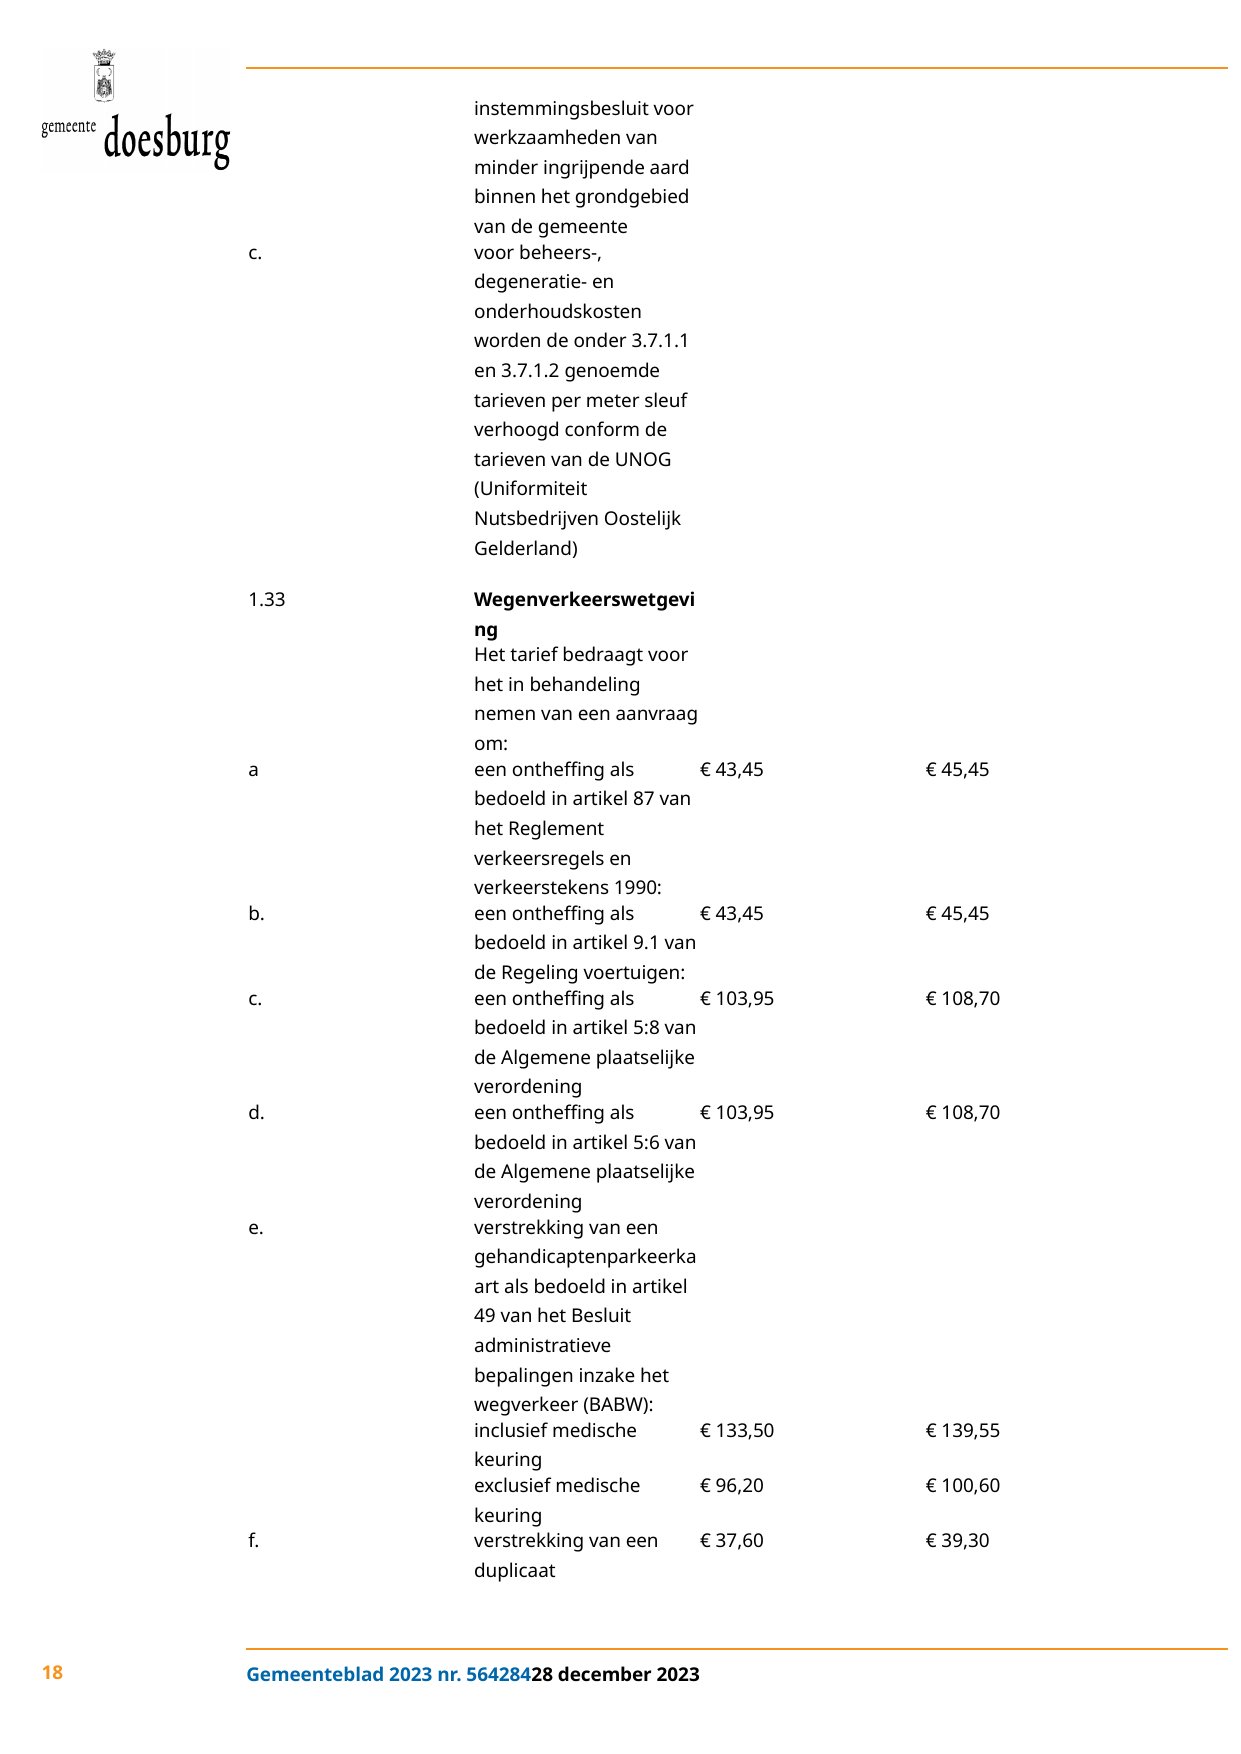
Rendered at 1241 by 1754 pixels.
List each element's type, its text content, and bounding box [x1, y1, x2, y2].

table_cell [248, 560, 474, 586]
table_cell € 39,30 [926, 1528, 1152, 1583]
table_cell c. [248, 985, 474, 1099]
table_cell [700, 95, 926, 239]
table_cell [926, 95, 1152, 239]
table_cell € 43,45 [700, 900, 926, 985]
table_cell € 133,50 [700, 1417, 926, 1472]
table_cell [700, 560, 926, 586]
table_cell [248, 1473, 474, 1528]
table_cell [926, 1214, 1152, 1417]
table_cell [474, 560, 700, 586]
table_cell [248, 1417, 474, 1472]
table_cell e. [248, 1214, 474, 1417]
table_cell inclusief medische keuring [474, 1417, 700, 1472]
table_cell een ontheffing als bedoeld in artikel 9.1 van de Regeling voertuigen: [474, 900, 700, 985]
table_cell exclusief medische keuring [474, 1473, 700, 1528]
table_cell [700, 239, 926, 560]
table_cell € 43,45 [700, 756, 926, 900]
table_cell verstrekking van een gehandicaptenparkeerkaart als bedoeld in artikel 49 van het Besluit administratieve bepalingen inzake het wegverkeer (BABW): [474, 1214, 700, 1417]
table_cell € 103,95 [700, 985, 926, 1099]
table_cell € 103,95 [700, 1099, 926, 1214]
table_cell [926, 586, 1152, 641]
table_cell Wegenverkeerswetgeving [474, 586, 700, 641]
table_cell € 100,60 [926, 1473, 1152, 1528]
table_cell [700, 1214, 926, 1417]
table_cell € 108,70 [926, 985, 1152, 1099]
table_cell b. [248, 900, 474, 985]
table_cell f. [248, 1528, 474, 1583]
table_cell € 139,55 [926, 1417, 1152, 1472]
table_cell d. [248, 1099, 474, 1214]
table_cell voor beheers-, degeneratie- en onderhoudskosten worden de onder 3.7.1.1 en 3.7.1.2 genoemde tarieven per meter sleuf verhoogd conform de tarieven van de UNOG (Uniformiteit Nutsbedrijven Oostelijk Gelderland) [474, 239, 700, 560]
table_cell c. [248, 239, 474, 560]
table_cell [926, 641, 1152, 756]
table_cell a [248, 756, 474, 900]
table_cell € 45,45 [926, 900, 1152, 985]
table_cell [248, 95, 474, 239]
table_cell 1.33 [248, 586, 474, 641]
table_cell [248, 641, 474, 756]
table_cell € 108,70 [926, 1099, 1152, 1214]
table_cell [926, 239, 1152, 560]
table_cell € 37,60 [700, 1528, 926, 1583]
table_cell een ontheffing als bedoeld in artikel 87 van het Reglement verkeersregels en verkeerstekens 1990: [474, 756, 700, 900]
table_cell verstrekking van een duplicaat [474, 1528, 700, 1583]
table_cell [700, 586, 926, 641]
picture [41, 47, 231, 172]
table_cell een ontheffing als bedoeld in artikel 5:8 van de Algemene plaatselijke verordening [474, 985, 700, 1099]
table_cell Het tarief bedraagt voor het in behandeling nemen van een aanvraag om: [474, 641, 700, 756]
table_cell een ontheffing als bedoeld in artikel 5:6 van de Algemene plaatselijke verordening [474, 1099, 700, 1214]
table_cell € 45,45 [926, 756, 1152, 900]
table_cell [926, 560, 1152, 586]
table_cell € 96,20 [700, 1473, 926, 1528]
table_cell instemmingsbesluit voor werkzaamheden van minder ingrijpende aard binnen het grondgebied van de gemeente [474, 95, 700, 239]
table_cell [700, 641, 926, 756]
